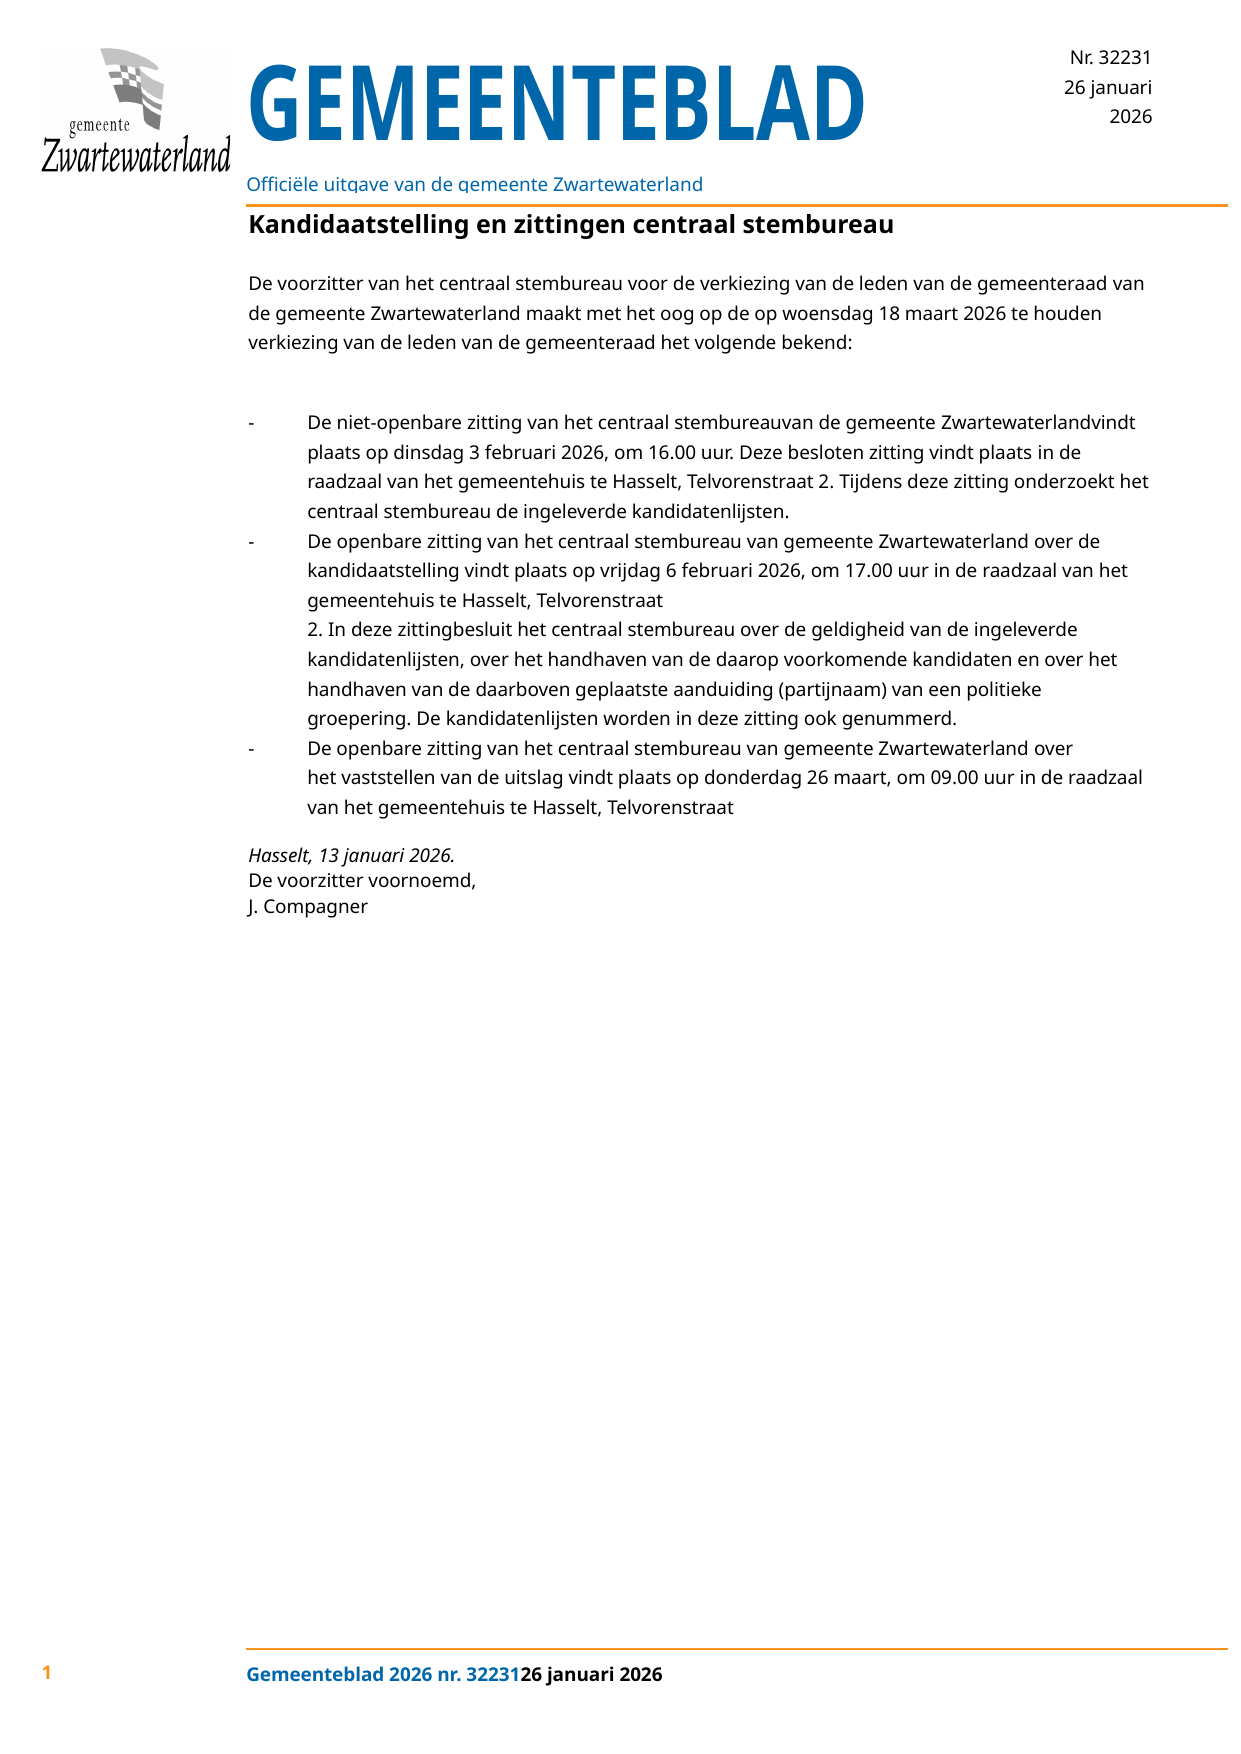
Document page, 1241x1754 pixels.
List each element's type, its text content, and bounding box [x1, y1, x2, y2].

picture [41, 47, 231, 172]
list De openbare zitting van het centraal stembureau van gemeente Zwartewaterland over de kandidaatstelling vindt plaats op vrijdag 6 februari 2026, om 17.00 uur in de raadzaal van het gemeentehuis te Hasselt, Telvorenstraat 2. In deze zittingbesluit het centraal stembureau over de geldigheid van de ingeleverde kandidatenlijsten, over het handhaven van de daarop voorkomende kandidaten en over het handhaven van de daarboven geplaatste aanduiding (partijnaam) van een politieke groepering. De kandidatenlijsten worden in deze zitting ook genummerd. [248, 528, 1152, 731]
list De niet-openbare zitting van het centraal stembureauvan de gemeente Zwartewaterlandvindt plaats op dinsdag 3 februari 2026, om 16.00 uur. Deze besloten zitting vindt plaats in de raadzaal van het gemeentehuis te Hasselt, Telvorenstraat 2. Tijdens deze zitting onderzoekt het centraal stembureau de ingeleverde kandidatenlijsten. [248, 409, 1152, 524]
text J. Compagner [248, 893, 1152, 919]
text Hasselt, 13 januari 2026. [248, 842, 1152, 868]
list De openbare zitting van het centraal stembureau van gemeente Zwartewaterland over het vaststellen van de uitslag vindt plaats op donderdag 26 maart, om 09.00 uur in de raadzaal van het gemeentehuis te Hasselt, Telvorenstraat [248, 735, 1152, 820]
text De voorzitter van het centraal stembureau voor de verkiezing van de leden van de gemeenteraad van de gemeente Zwartewaterland maakt met het oog op de op woensdag 18 maart 2026 te houden verkiezing van de leden van de gemeenteraad het volgende bekend: [248, 270, 1152, 355]
text De voorzitter voornoemd, [248, 868, 1152, 893]
text Kandidaatstelling en zittingen centraal stembureau [248, 207, 1152, 241]
